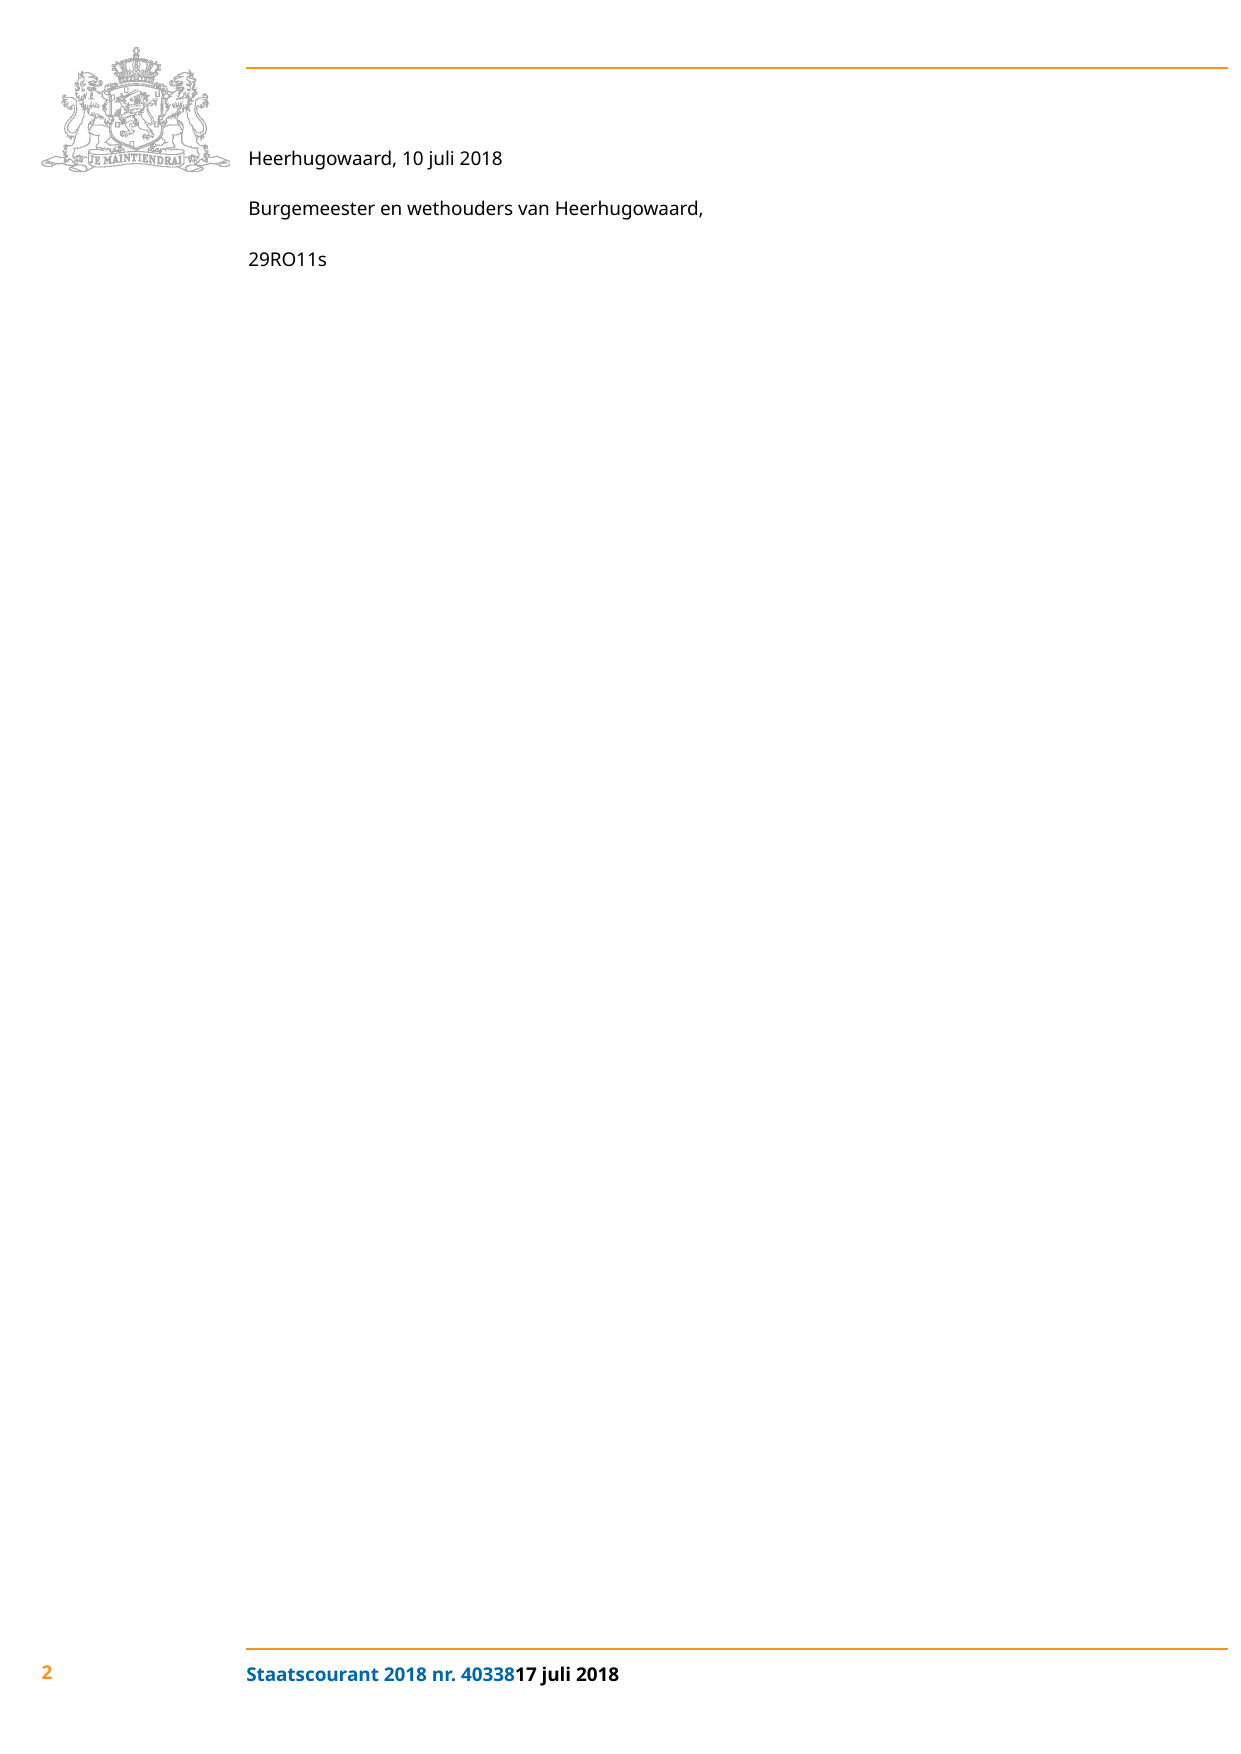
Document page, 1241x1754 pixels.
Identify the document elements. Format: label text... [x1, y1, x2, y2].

text 29RO11s [248, 246, 1152, 272]
picture [41, 47, 231, 172]
text Heerhugowaard, 10 juli 2018 [248, 145, 1152, 171]
text Burgemeester en wethouders van Heerhugowaard, [248, 196, 1152, 221]
